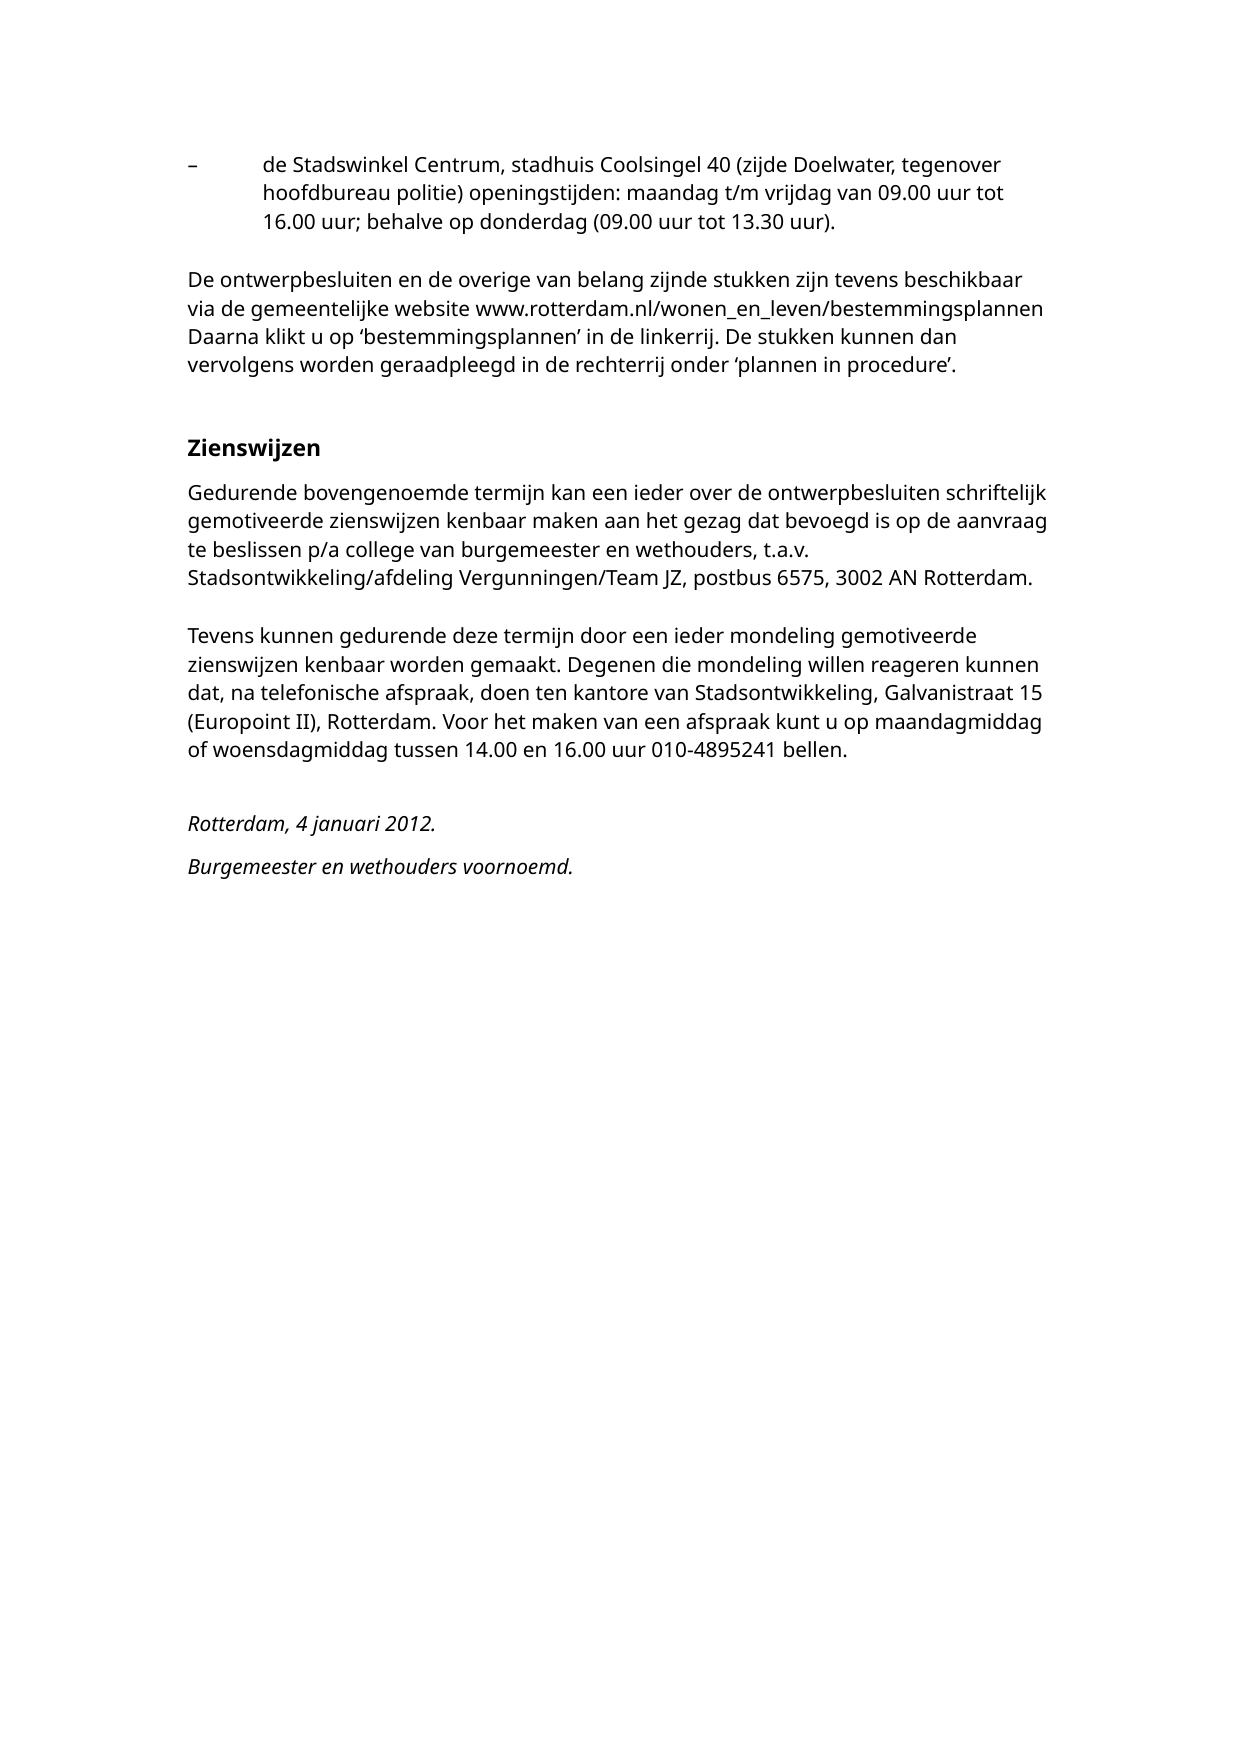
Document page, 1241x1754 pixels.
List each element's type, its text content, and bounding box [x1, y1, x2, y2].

text De ontwerpbesluiten en de overige van belang zijnde stukken zijn tevens beschikbaar via de gemeentelijke website www.rotterdam.nl/wonen_en_leven/bestemmingsplannen Daarna klikt u op ‘bestemmingsplannen’ in de linkerrij. De stukken kunnen dan vervolgens worden geraadpleegd in de rechterrij onder ‘plannen in procedure’. [187, 265, 1053, 379]
subtitle Zienswijzen [187, 432, 1053, 463]
text Rotterdam, 4 januari 2012. [187, 809, 1053, 837]
list de Stadswinkel Centrum, stadhuis Coolsingel 40 (zijde Doelwater, tegenover hoofdbureau politie) openingstijden: maandag t/m vrijdag van 09.00 uur tot 16.00 uur; behalve op donderdag (09.00 uur tot 13.30 uur). [187, 150, 1053, 235]
text Burgemeester en wethouders voornoemd. [187, 852, 1053, 881]
text Tevens kunnen gedurende deze termijn door een ieder mondeling gemotiveerde zienswijzen kenbaar worden gemaakt. Degenen die mondeling willen reageren kunnen dat, na telefonische afspraak, doen ten kantore van Stadsontwikkeling, Galvanistraat 15 (Europoint II), Rotterdam. Voor het maken van een afspraak kunt u op maandagmiddag of woensdagmiddag tussen 14.00 en 16.00 uur 010-4895241 bellen. [187, 622, 1053, 764]
text Gedurende bovengenoemde termijn kan een ieder over de ontwerpbesluiten schriftelijk gemotiveerde zienswijzen kenbaar maken aan het gezag dat bevoegd is op de aanvraag te beslissen p/a college van burgemeester en wethouders, t.a.v. Stadsontwikkeling/afdeling Vergunningen/Team JZ, postbus 6575, 3002 AN Rotterdam. [187, 478, 1053, 592]
